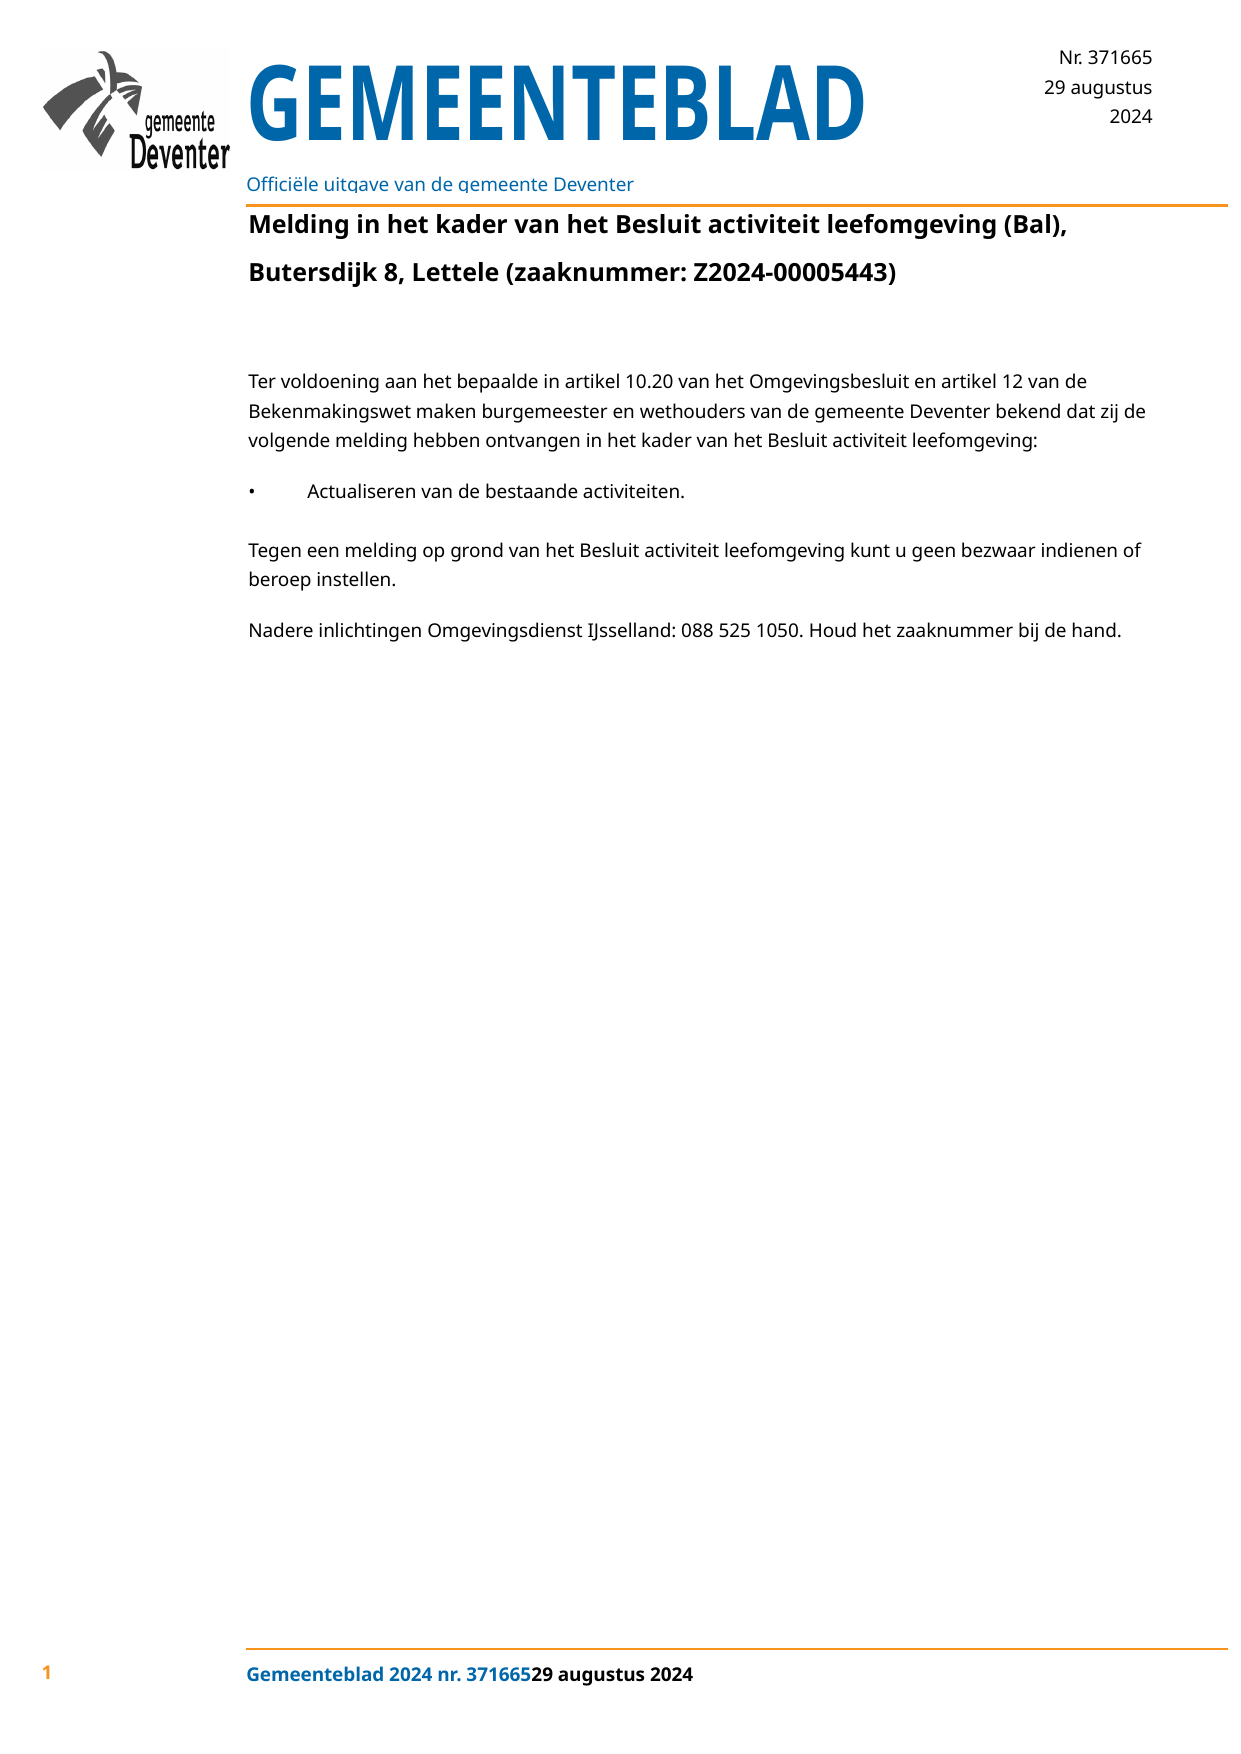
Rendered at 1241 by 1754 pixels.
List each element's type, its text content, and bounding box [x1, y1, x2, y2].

picture [41, 47, 231, 172]
text Ter voldoening aan het bepaalde in artikel 10.20 van het Omgevingsbesluit en artikel 12 van de Bekenmakingswet maken burgemeester en wethouders van de gemeente Deventer bekend dat zij de volgende melding hebben ontvangen in het kader van het Besluit activiteit leefomgeving: [248, 368, 1152, 453]
text Tegen een melding op grond van het Besluit activiteit leefomgeving kunt u geen bezwaar indienen of beroep instellen. [248, 537, 1152, 592]
text Nadere inlichtingen Omgevingsdienst IJsselland: 088 525 1050. Houd het zaaknummer bij de hand. [248, 617, 1152, 643]
list Actualiseren van de bestaande activiteiten. [248, 478, 1152, 504]
text Melding in het kader van het Besluit activiteit leefomgeving (Bal), Butersdijk 8, Lettele (zaaknummer: Z2024-00005443) [248, 207, 1152, 288]
